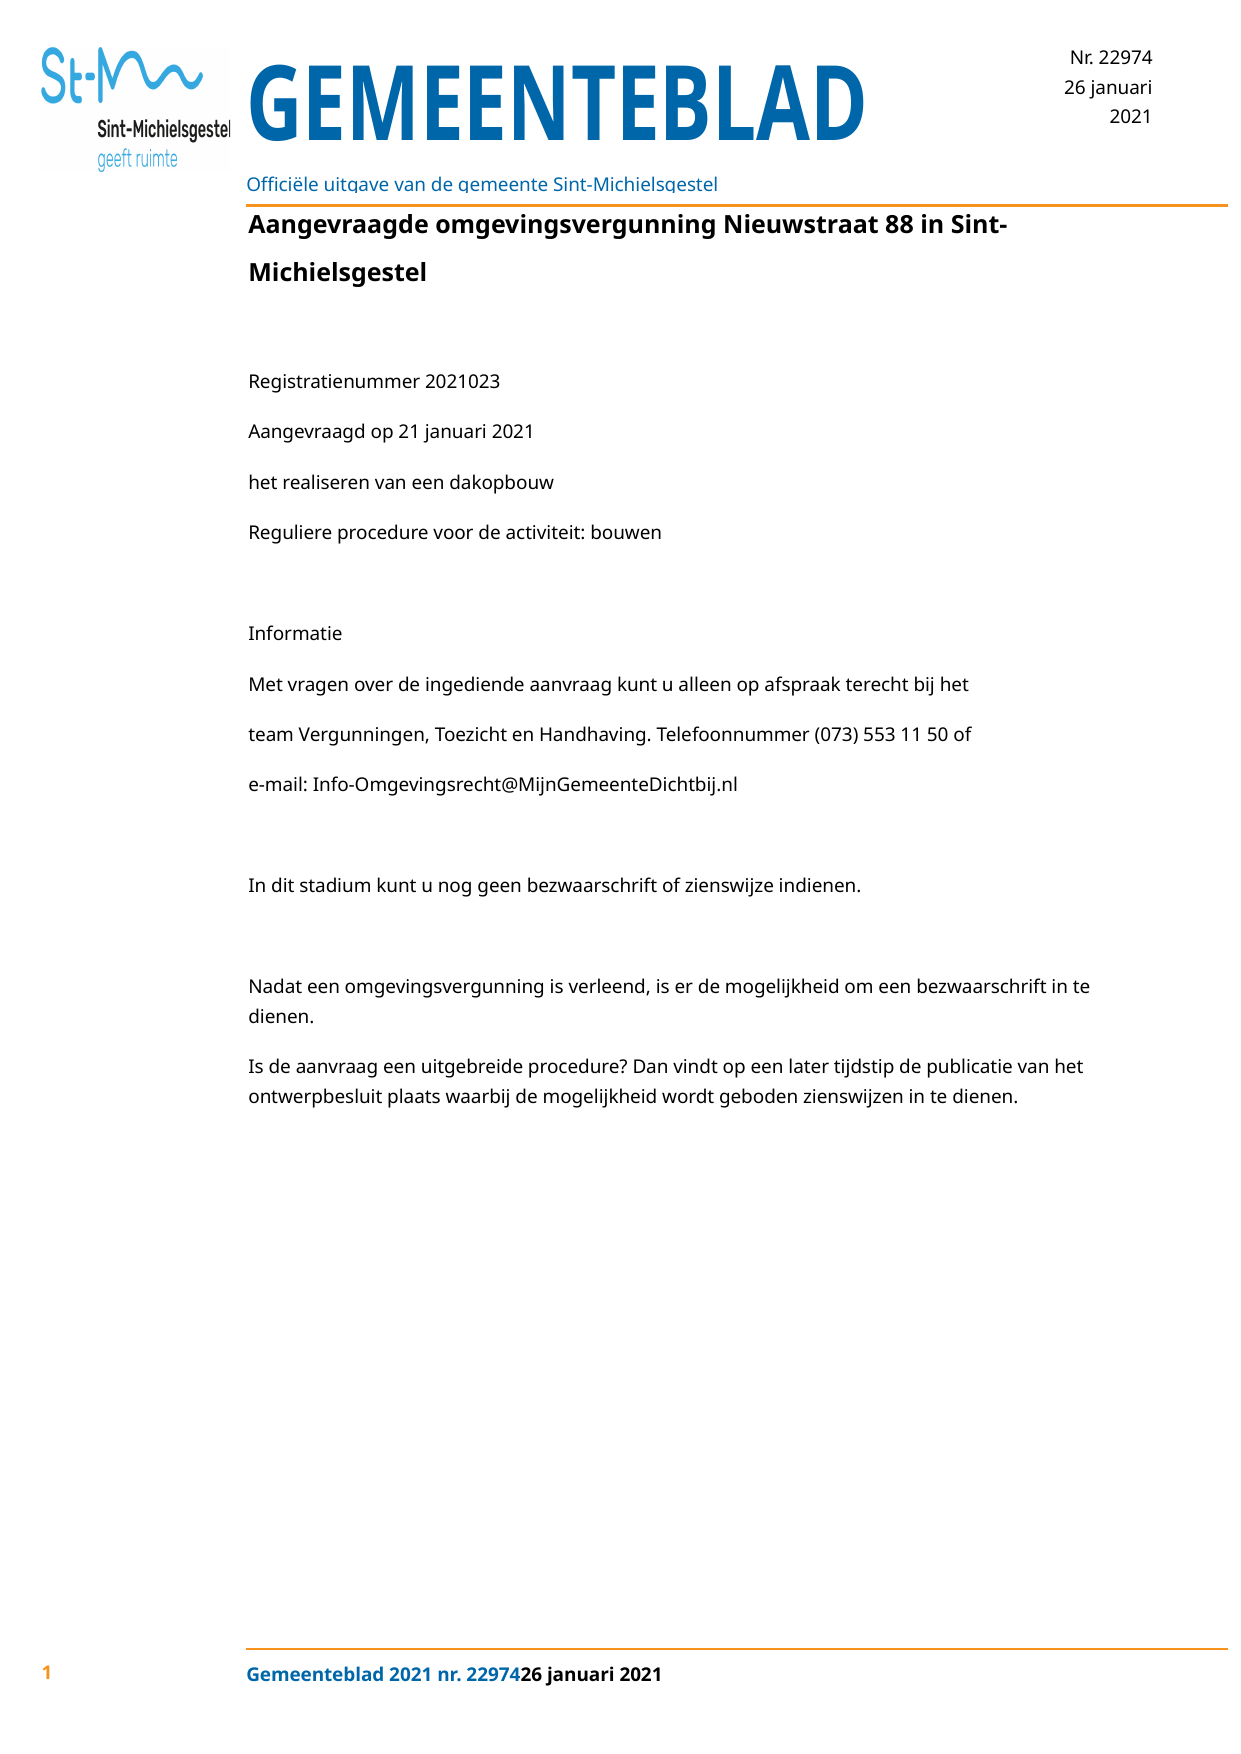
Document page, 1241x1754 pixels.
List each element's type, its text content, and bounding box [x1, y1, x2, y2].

picture [41, 47, 231, 172]
text In dit stadium kunt u nog geen bezwaarschrift of zienswijze indienen. [248, 872, 1152, 898]
text Met vragen over de ingediende aanvraag kunt u alleen op afspraak terecht bij het [248, 671, 1152, 697]
text Reguliere procedure voor de activiteit: bouwen [248, 519, 1152, 545]
text Aangevraagd op 21 januari 2021 [248, 419, 1152, 444]
text Is de aanvraag een uitgebreide procedure? Dan vindt op een later tijdstip de publicatie van het ontwerpbesluit plaats waarbij de mogelijkheid wordt geboden zienswijzen in te dienen. [248, 1053, 1152, 1109]
text Nadat een omgevingsvergunning is verleend, is er de mogelijkheid om een bezwaarschrift in te dienen. [248, 973, 1152, 1029]
text het realiseren van een dakopbouw [248, 469, 1152, 495]
text Registratienummer 2021023 [248, 368, 1152, 394]
text Informatie [248, 620, 1152, 646]
text e-mail: Info-Omgevingsrecht@MijnGemeenteDichtbij.nl [248, 772, 1152, 797]
text Aangevraagde omgevingsvergunning Nieuwstraat 88 in Sint-Michielsgestel [248, 207, 1152, 288]
text team Vergunningen, Toezicht en Handhaving. Telefoonnummer (073) 553 11 50 of [248, 721, 1152, 747]
